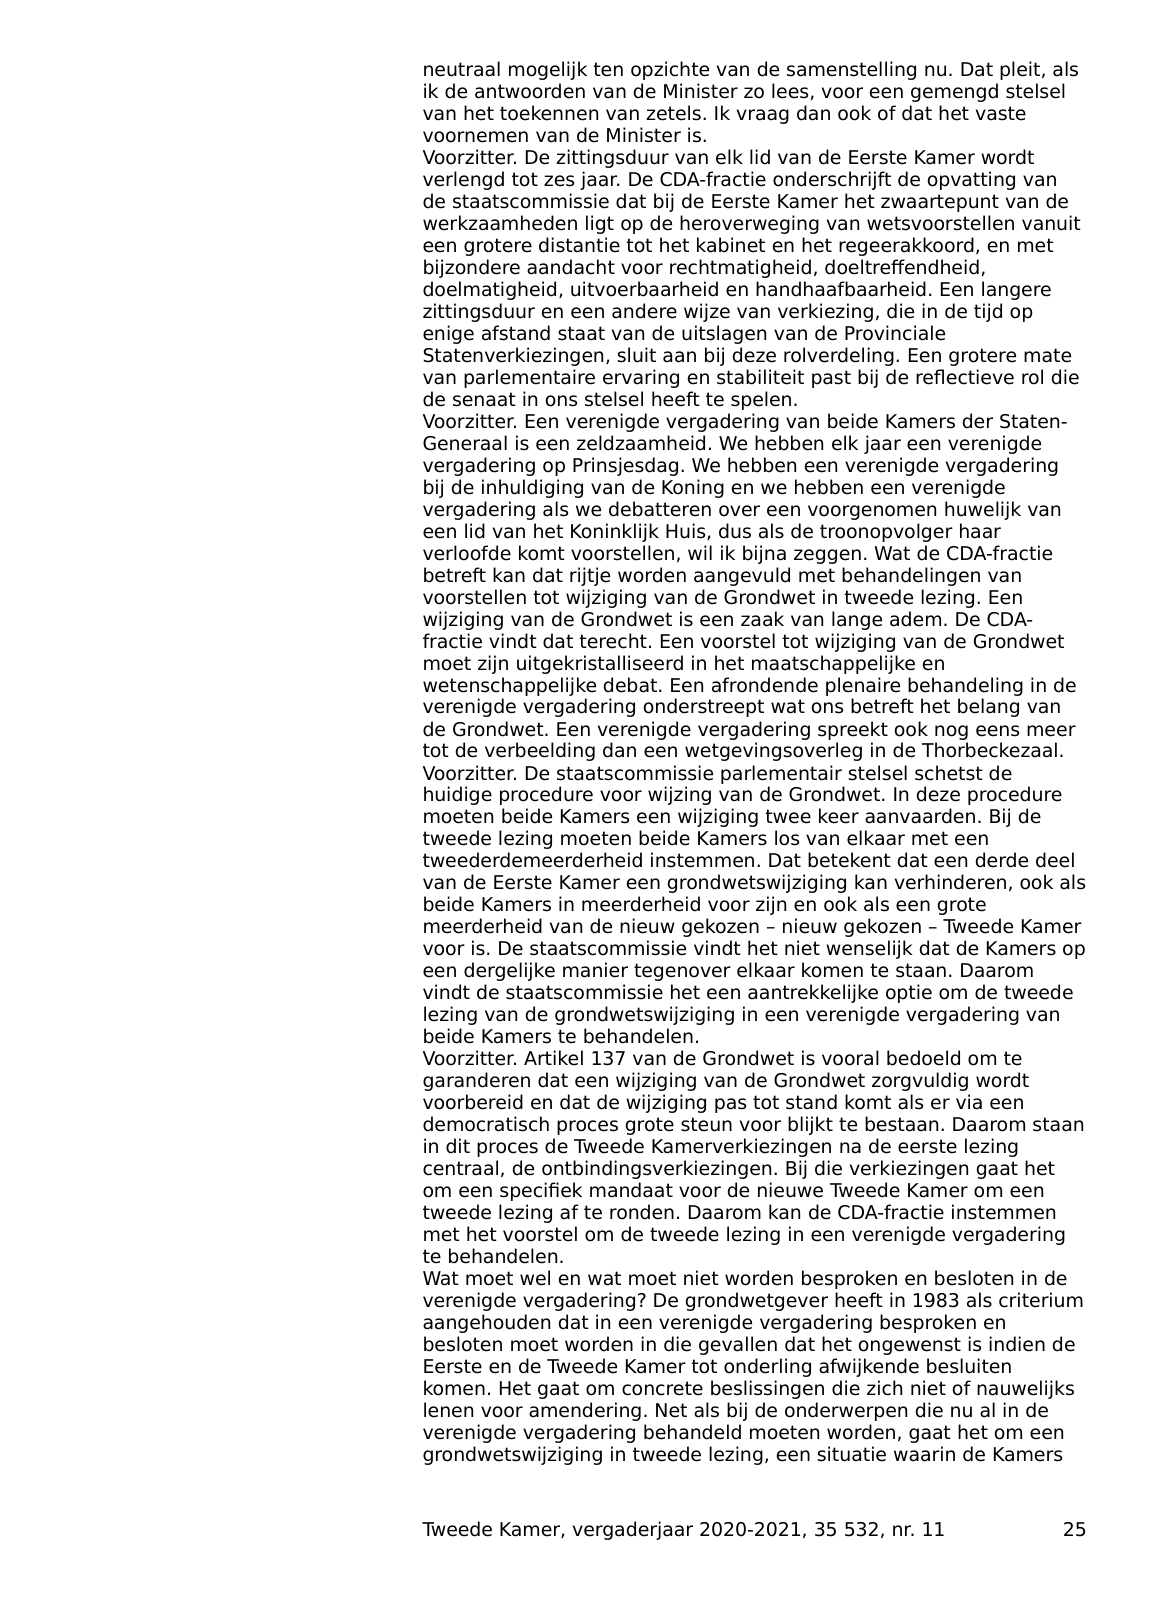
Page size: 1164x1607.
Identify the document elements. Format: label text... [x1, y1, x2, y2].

text Voorzitter. De staatscommissie parlementair stelsel schetst de huidige procedure voor wijzing van de Grondwet. In deze procedure moeten beide Kamers een wijziging twee keer aanvaarden. Bij de tweede lezing moeten beide Kamers los van elkaar met een tweederdemeerderheid instemmen. Dat betekent dat een derde deel van de Eerste Kamer een grondwetswijziging kan verhinderen, ook als beide Kamers in meerderheid voor zijn en ook als een grote meerderheid van de nieuw gekozen – nieuw gekozen – Tweede Kamer voor is. De staatscommissie vindt het niet wenselijk dat de Kamers op een dergelijke manier tegenover elkaar komen te staan. Daarom vindt de staatscommissie het een aantrekkelijke optie om de tweede lezing van de grondwetswijziging in een verenigde vergadering van beide Kamers te behandelen. [422, 762, 1087, 1048]
text Voorzitter. De zittingsduur van elk lid van de Eerste Kamer wordt verlengd tot zes jaar. De CDA-fractie onderschrijft de opvatting van de staatscommissie dat bij de Eerste Kamer het zwaartepunt van de werkzaamheden ligt op de heroverweging van wetsvoorstellen vanuit een grotere distantie tot het kabinet en het regeerakkoord, en met bijzondere aandacht voor rechtmatigheid, doeltreffendheid, doelmatigheid, uitvoerbaarheid en handhaafbaarheid. Een langere zittingsduur en een andere wijze van verkiezing, die in de tijd op enige afstand staat van de uitslagen van de Provinciale Statenverkiezingen, sluit aan bij deze rolverdeling. Een grotere mate van parlementaire ervaring en stabiliteit past bij de reflectieve rol die de senaat in ons stelsel heeft te spelen. [422, 147, 1087, 411]
text Wat moet wel en wat moet niet worden besproken en besloten in de verenigde vergadering? De grondwetgever heeft in 1983 als criterium aangehouden dat in een verenigde vergadering besproken en besloten moet worden in die gevallen dat het ongewenst is indien de Eerste en de Tweede Kamer tot onderling afwijkende besluiten komen. Het gaat om concrete beslissingen die zich niet of nauwelijks lenen voor amendering. Net als bij de onderwerpen die nu al in de verenigde vergadering behandeld moeten worden, gaat het om een grondwetswijziging in tweede lezing, een situatie waarin de Kamers [422, 1268, 1087, 1466]
text Voorzitter. Een verenigde vergadering van beide Kamers der Staten-Generaal is een zeldzaamheid. We hebben elk jaar een verenigde vergadering op Prinsjesdag. We hebben een verenigde vergadering bij de inhuldiging van de Koning en we hebben een verenigde vergadering als we debatteren over een voorgenomen huwelijk van een lid van het Koninklijk Huis, dus als de troonopvolger haar verloofde komt voorstellen, wil ik bijna zeggen. Wat de CDA-fractie betreft kan dat rijtje worden aangevuld met behandelingen van voorstellen tot wijziging van de Grondwet in tweede lezing. Een wijziging van de Grondwet is een zaak van lange adem. De CDA-fractie vindt dat terecht. Een voorstel tot wijziging van de Grondwet moet zijn uitgekristalliseerd in het maatschappelijke en wetenschappelijke debat. Een afrondende plenaire behandeling in de verenigde vergadering onderstreept wat ons betreft het belang van de Grondwet. Een verenigde vergadering spreekt ook nog eens meer tot de verbeelding dan een wetgevingsoverleg in de Thorbeckezaal. [422, 411, 1087, 762]
text Voorzitter. Artikel 137 van de Grondwet is vooral bedoeld om te garanderen dat een wijziging van de Grondwet zorgvuldig wordt voorbereid en dat de wijziging pas tot stand komt als er via een democratisch proces grote steun voor blijkt te bestaan. Daarom staan in dit proces de Tweede Kamerverkiezingen na de eerste lezing centraal, de ontbindingsverkiezingen. Bij die verkiezingen gaat het om een specifiek mandaat voor de nieuwe Tweede Kamer om een tweede lezing af te ronden. Daarom kan de CDA-fractie instemmen met het voorstel om de tweede lezing in een verenigde vergadering te behandelen. [422, 1048, 1087, 1268]
text neutraal mogelijk ten opzichte van de samenstelling nu. Dat pleit, als ik de antwoorden van de Minister zo lees, voor een gemengd stelsel van het toekennen van zetels. Ik vraag dan ook of dat het vaste voornemen van de Minister is. [422, 59, 1087, 147]
